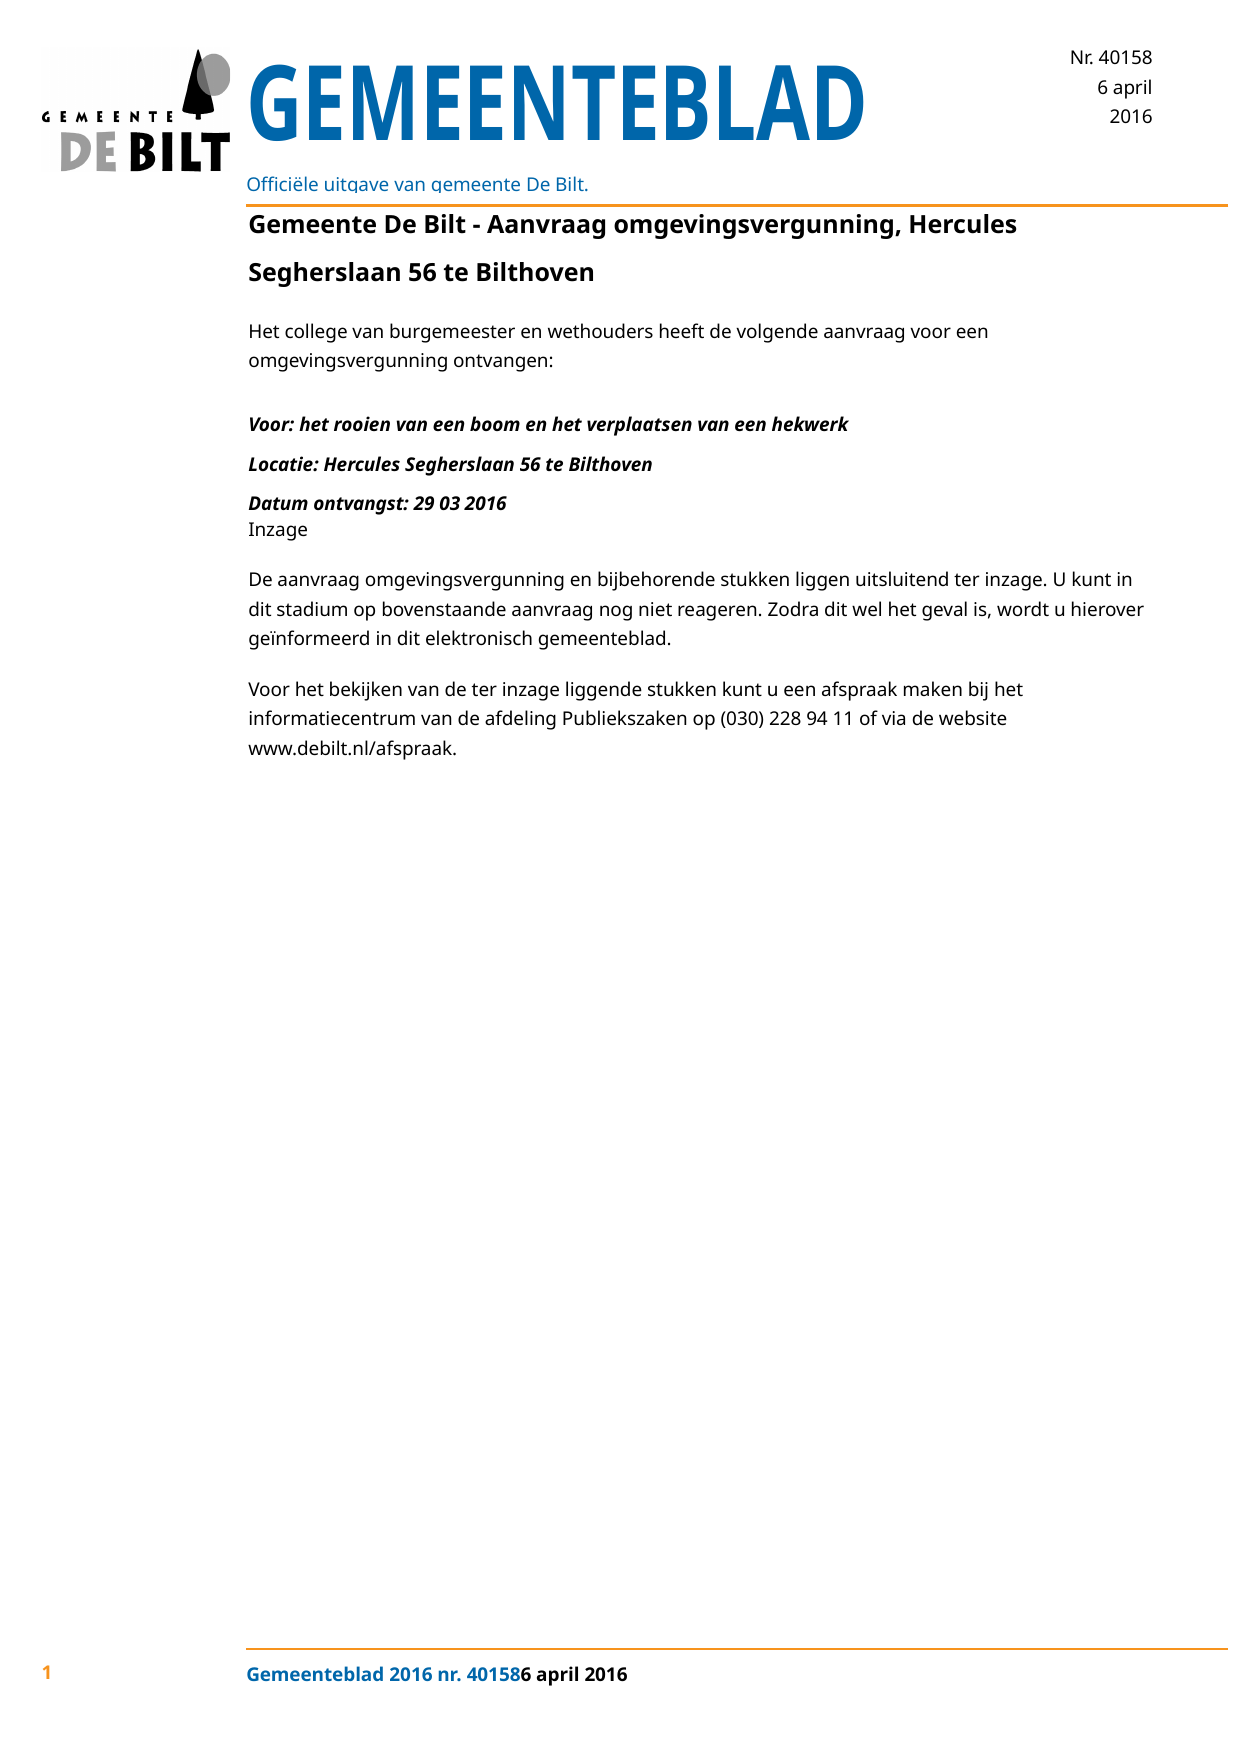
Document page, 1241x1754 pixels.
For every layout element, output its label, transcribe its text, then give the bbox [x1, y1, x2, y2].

text Inzage [248, 516, 1152, 541]
text Voor: het rooien van een boom en het verplaatsen van een hekwerk [248, 411, 1152, 437]
text Het college van burgemeester en wethouders heeft de volgende aanvraag voor een omgevingsvergunning ontvangen: [248, 318, 1152, 373]
text Voor het bekijken van de ter inzage liggende stukken kunt u een afspraak maken bij het informatiecentrum van de afdeling Publiekszaken op (030) 228 94 11 of via de website www.debilt.nl/afspraak. [248, 676, 1152, 761]
text Gemeente De Bilt - Aanvraag omgevingsvergunning, Hercules Segherslaan 56 te Bilthoven [248, 207, 1152, 288]
text Datum ontvangst: 29 03 2016 [248, 490, 1152, 516]
picture [41, 47, 231, 172]
text De aanvraag omgevingsvergunning en bijbehorende stukken liggen uitsluitend ter inzage. U kunt in dit stadium op bovenstaande aanvraag nog niet reageren. Zodra dit wel het geval is, wordt u hierover geïnformeerd in dit elektronisch gemeenteblad. [248, 566, 1152, 651]
text Locatie: Hercules Segherslaan 56 te Bilthoven [248, 451, 1152, 476]
